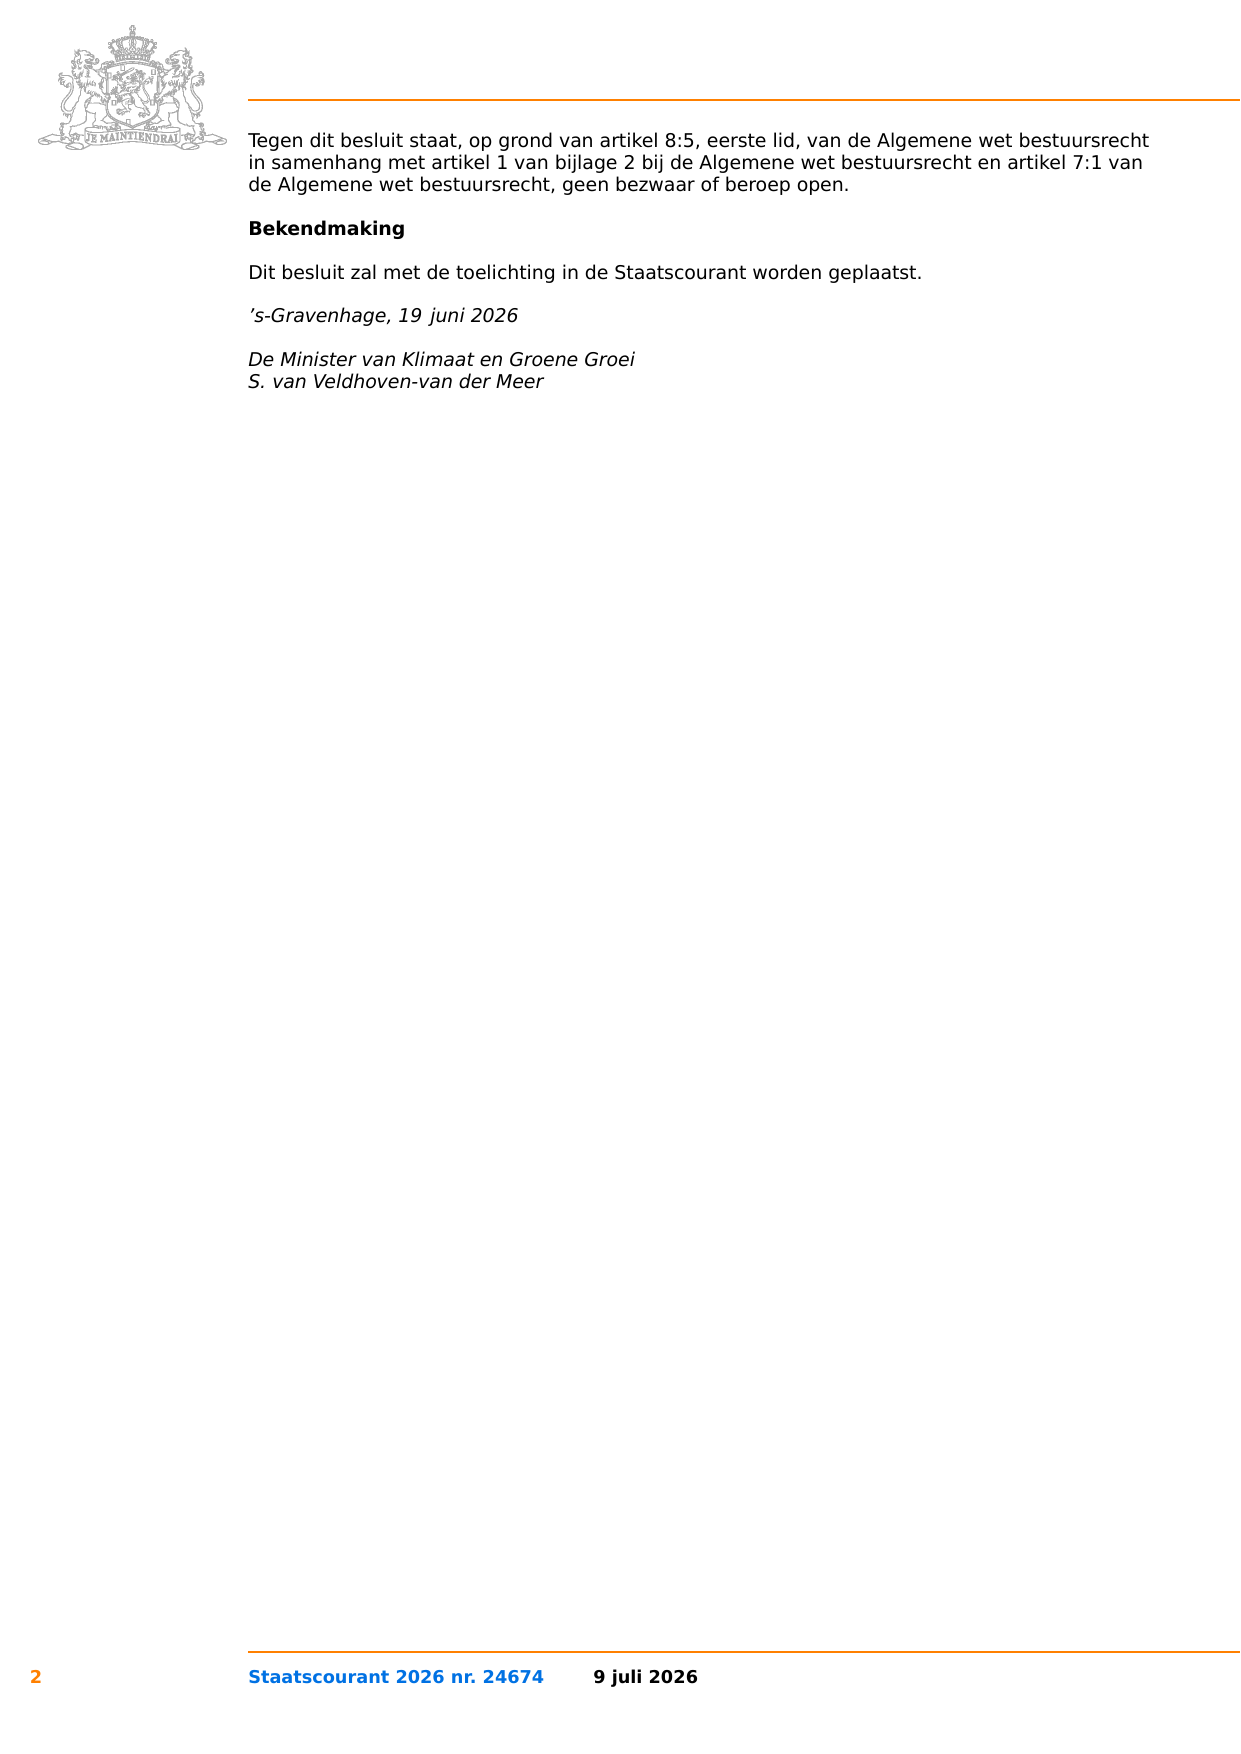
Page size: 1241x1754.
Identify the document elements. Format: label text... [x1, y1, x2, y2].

text ’s-Gravenhage, 19 juni 2026 [248, 305, 1163, 327]
text Dit besluit zal met de toelichting in de Staatscourant worden geplaatst. [248, 262, 1163, 283]
text Tegen dit besluit staat, op grond van artikel 8:5, eerste lid, van de Algemene wet bestuursrecht in samenhang met artikel 1 van bijlage 2 bij de Algemene wet bestuursrecht en artikel 7:1 van de Algemene wet bestuursrecht, geen bezwaar of beroep open. [248, 130, 1163, 196]
subtitle Bekendmaking [248, 218, 1163, 240]
text De Minister van Klimaat en Groene Groei S. van Veldhoven-van der Meer [248, 349, 1163, 393]
picture [38, 25, 227, 150]
